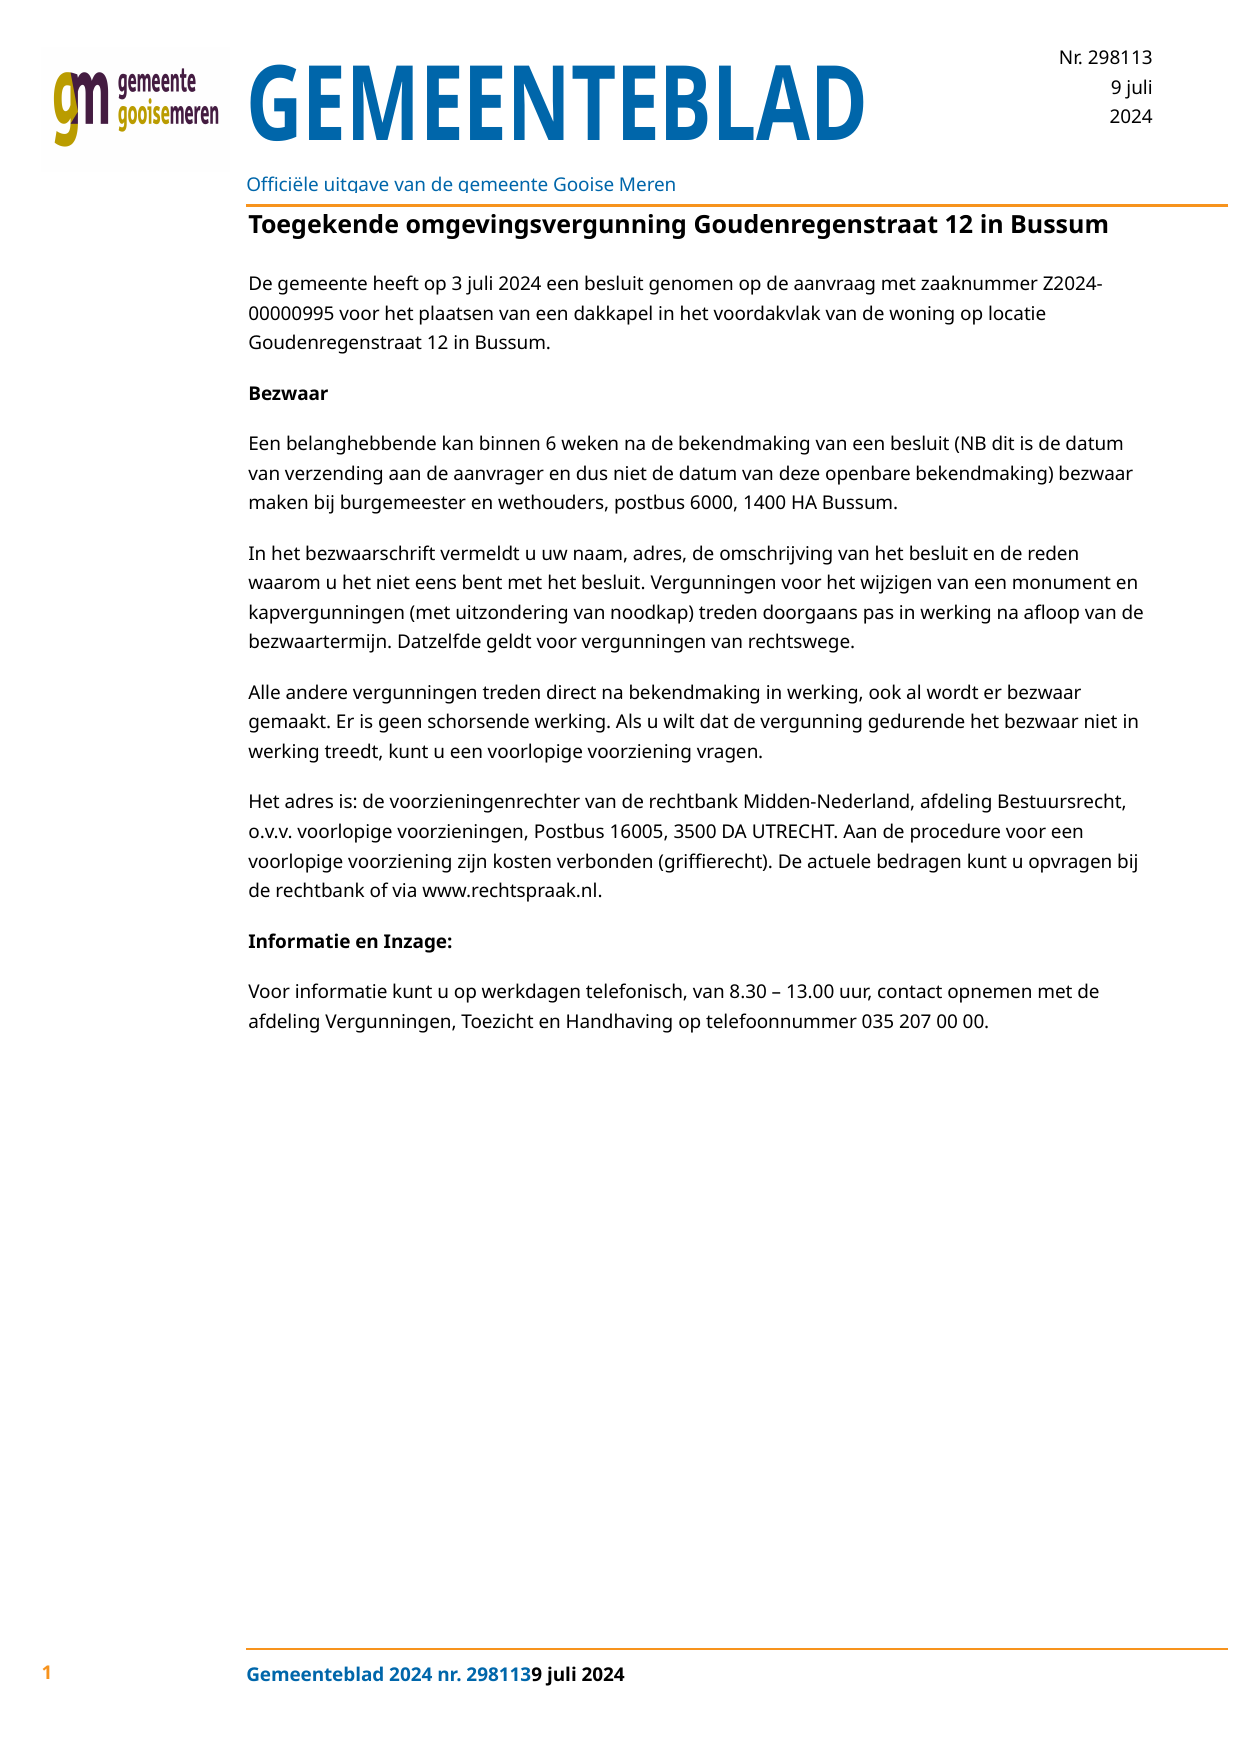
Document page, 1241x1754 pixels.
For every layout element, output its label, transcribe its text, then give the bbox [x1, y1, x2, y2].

text Een belanghebbende kan binnen 6 weken na de bekendmaking van een besluit (NB dit is de datum van verzending aan de aanvrager en dus niet de datum van deze openbare bekendmaking) bezwaar maken bij burgemeester en wethouders, postbus 6000, 1400 HA Bussum. [248, 430, 1152, 515]
text Alle andere vergunningen treden direct na bekendmaking in werking, ook al wordt er bezwaar gemaakt. Er is geen schorsende werking. Als u wilt dat de vergunning gedurende het bezwaar niet in werking treedt, kunt u een voorlopige voorziening vragen. [248, 679, 1152, 764]
text Informatie en Inzage: [248, 928, 1152, 953]
text In het bezwaarschrift vermeldt u uw naam, adres, de omschrijving van het besluit en de reden waarom u het niet eens bent met het besluit. Vergunningen voor het wijzigen van een monument en kapvergunningen (met uitzondering van noodkap) treden doorgaans pas in werking na afloop van de bezwaartermijn. Datzelfde geldt voor vergunningen van rechtswege. [248, 540, 1152, 654]
text Toegekende omgevingsvergunning Goudenregenstraat 12 in Bussum [248, 207, 1152, 241]
picture [41, 47, 231, 172]
text Voor informatie kunt u op werkdagen telefonisch, van 8.30 – 13.00 uur, contact opnemen met de afdeling Vergunningen, Toezicht en Handhaving op telefoonnummer 035 207 00 00. [248, 978, 1152, 1033]
text De gemeente heeft op 3 juli 2024 een besluit genomen op de aanvraag met zaaknummer Z2024-00000995 voor het plaatsen van een dakkapel in het voordakvlak van de woning op locatie Goudenregenstraat 12 in Bussum. [248, 270, 1152, 355]
text Bezwaar [248, 380, 1152, 406]
text Het adres is: de voorzieningenrechter van de rechtbank Midden-Nederland, afdeling Bestuursrecht, o.v.v. voorlopige voorzieningen, Postbus 16005, 3500 DA UTRECHT. Aan de procedure voor een voorlopige voorziening zijn kosten verbonden (griffierecht). De actuele bedragen kunt u opvragen bij de rechtbank of via www.rechtspraak.nl. [248, 789, 1152, 903]
